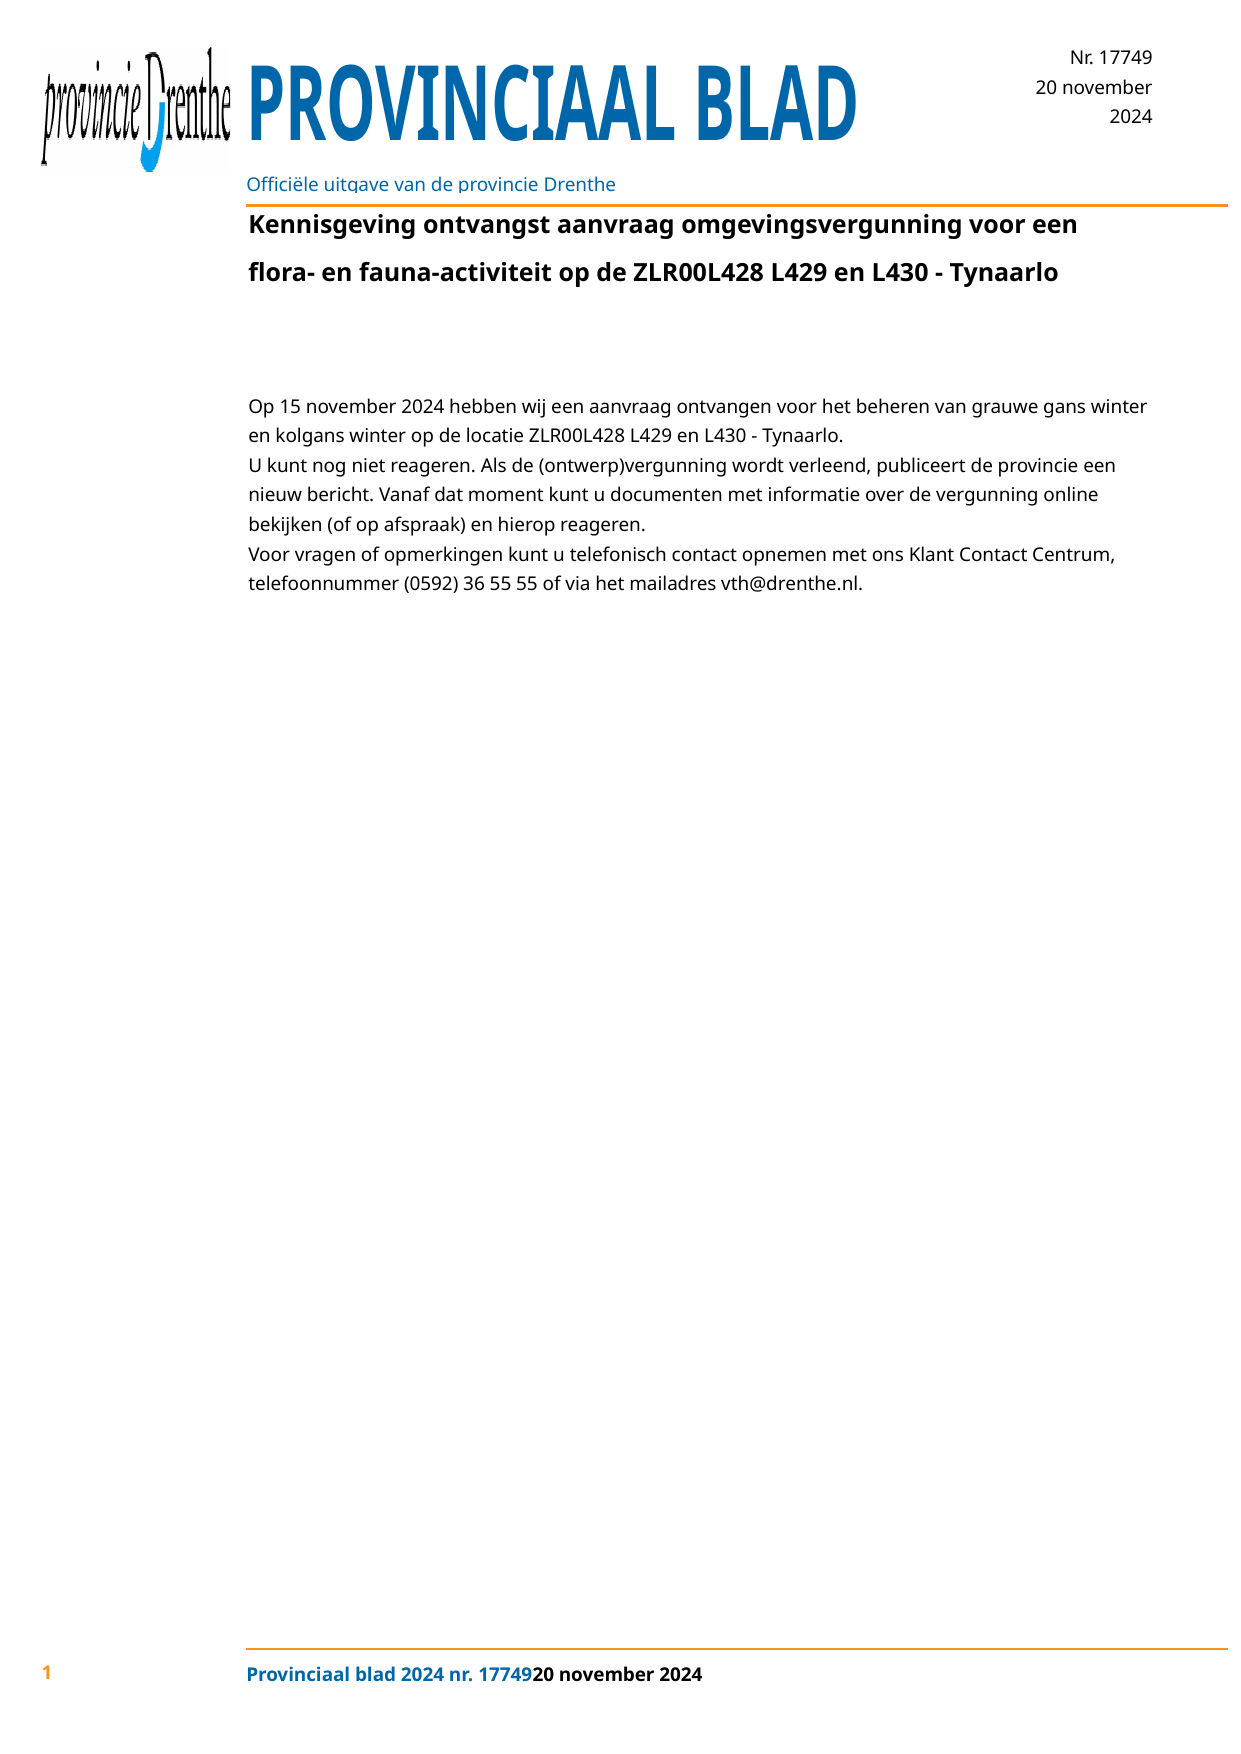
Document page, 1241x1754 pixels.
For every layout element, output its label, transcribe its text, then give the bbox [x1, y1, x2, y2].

picture [41, 47, 231, 172]
text Kennisgeving ontvangst aanvraag omgevingsvergunning voor een flora- en fauna-activiteit op de ZLR00L428 L429 en L430 - Tynaarlo [248, 207, 1152, 288]
text Op 15 november 2024 hebben wij een aanvraag ontvangen voor het beheren van grauwe gans winter en kolgans winter op de locatie ZLR00L428 L429 en L430 - Tynaarlo. [248, 393, 1152, 448]
text U kunt nog niet reageren. Als de (ontwerp)vergunning wordt verleend, publiceert de provincie een nieuw bericht. Vanaf dat moment kunt u documenten met informatie over de vergunning online bekijken (of op afspraak) en hierop reageren. [248, 452, 1152, 537]
text Voor vragen of opmerkingen kunt u telefonisch contact opnemen met ons Klant Contact Centrum, telefoonnummer (0592) 36 55 55 of via het mailadres vth@drenthe.nl. [248, 541, 1152, 596]
